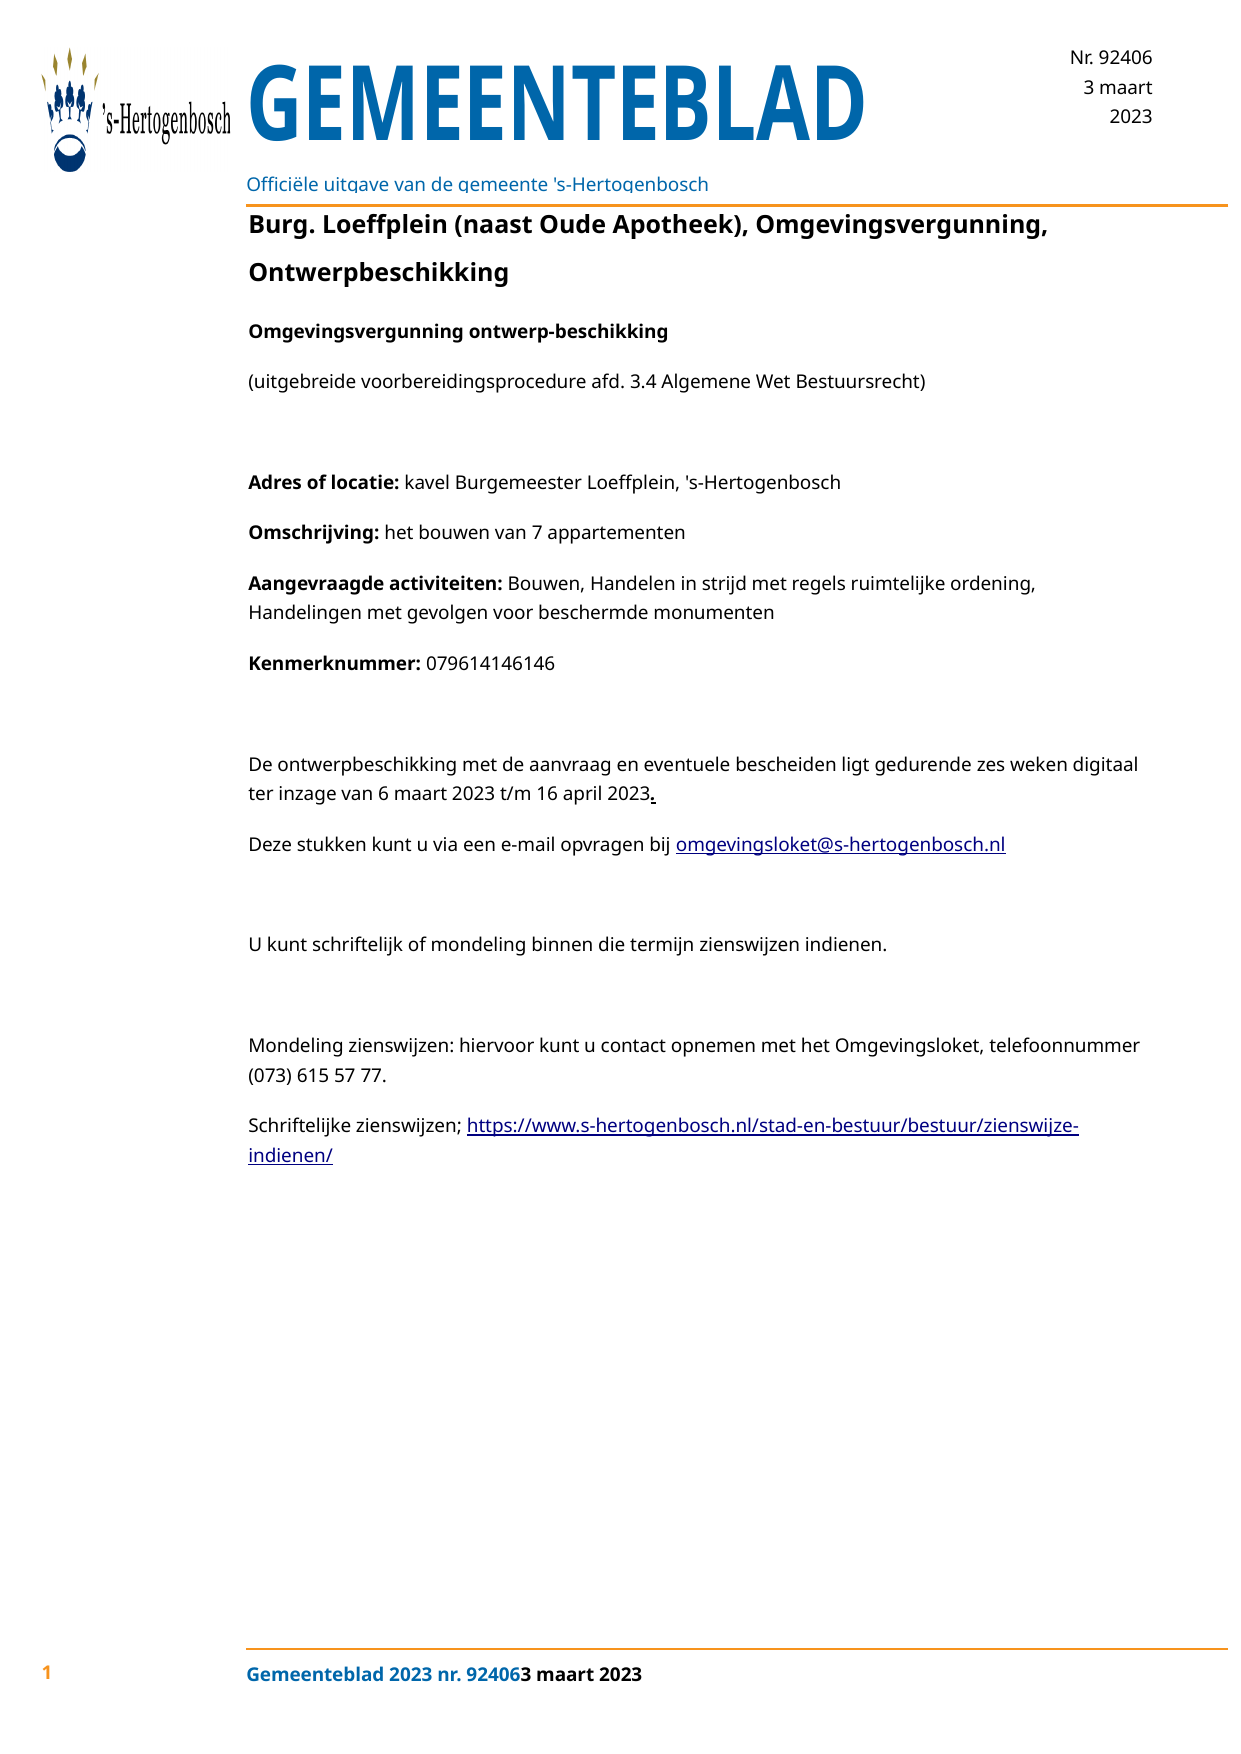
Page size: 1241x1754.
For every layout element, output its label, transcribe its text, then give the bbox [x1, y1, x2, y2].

text U kunt schriftelijk of mondeling binnen die termijn zienswijzen indienen. [248, 932, 1152, 957]
text Aangevraagde activiteiten: Bouwen, Handelen in strijd met regels ruimtelijke ordening, Handelingen met gevolgen voor beschermde monumenten [248, 570, 1152, 625]
text Deze stukken kunt u via een e-mail opvragen bij omgevingsloket@s-hertogenbosch.nl [248, 831, 1152, 857]
text Omschrijving: het bouwen van 7 appartementen [248, 519, 1152, 545]
text (uitgebreide voorbereidingsprocedure afd. 3.4 Algemene Wet Bestuursrecht) [248, 368, 1152, 394]
picture [41, 47, 231, 172]
text Mondeling zienswijzen: hiervoor kunt u contact opnemen met het Omgevingsloket, telefoonnummer (073) 615 57 77. [248, 1032, 1152, 1088]
text Adres of locatie: kavel Burgemeester Loeffplein, 's-Hertogenbosch [248, 469, 1152, 495]
text De ontwerpbeschikking met de aanvraag en eventuele bescheiden ligt gedurende zes weken digitaal ter inzage van 6 maart 2023 t/m 16 april 2023. [248, 751, 1152, 806]
text Omgevingsvergunning ontwerp-beschikking [248, 318, 1152, 344]
text Burg. Loeffplein (naast Oude Apotheek), Omgevingsvergunning, Ontwerpbeschikking [248, 207, 1152, 288]
text Kenmerknummer: 079614146146 [248, 650, 1152, 676]
text Schriftelijke zienswijzen; https://www.s-hertogenbosch.nl/stad-en-bestuur/bestuur/zienswijze-indienen/ [248, 1112, 1152, 1168]
